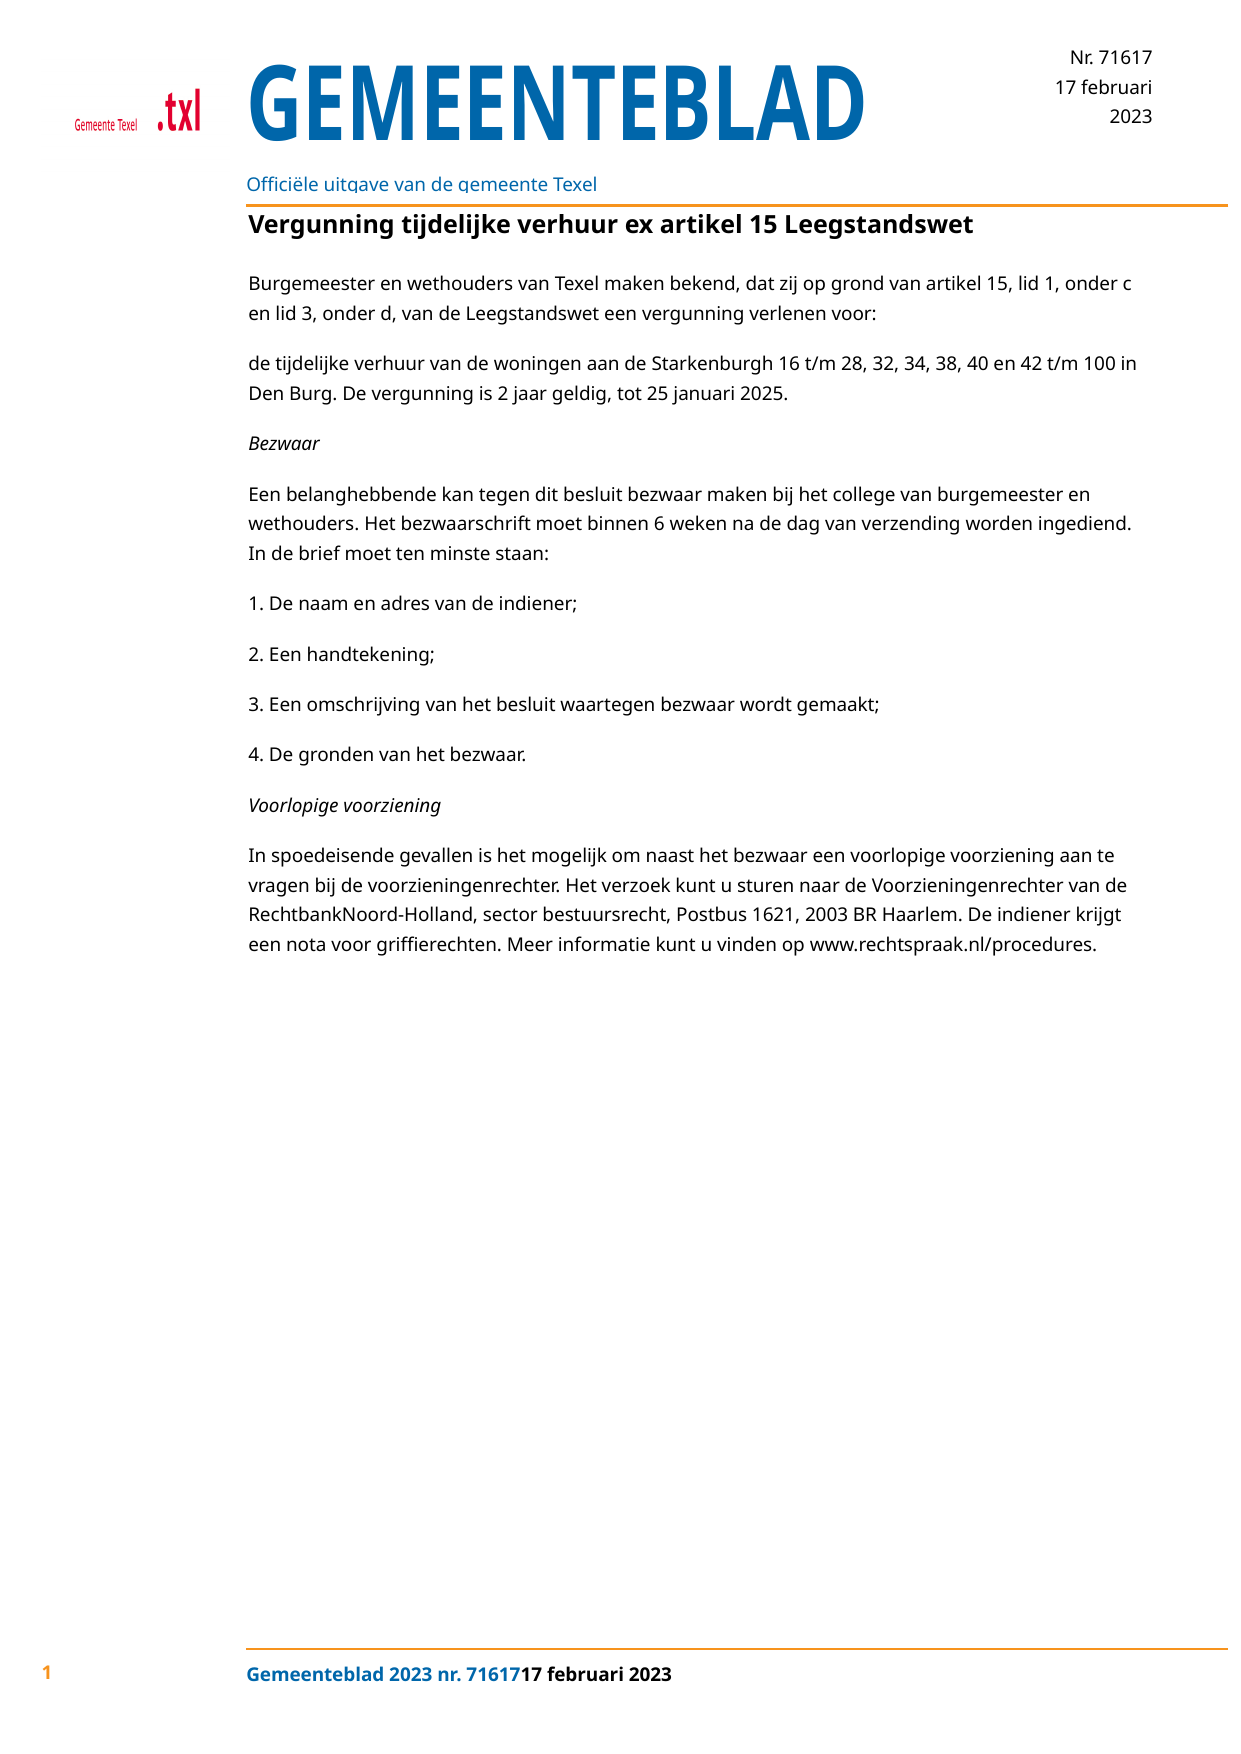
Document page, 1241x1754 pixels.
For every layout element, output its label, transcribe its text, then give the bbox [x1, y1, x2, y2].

picture [41, 47, 231, 172]
text 1. De naam en adres van de indiener; [248, 590, 1152, 616]
text de tijdelijke verhuur van de woningen aan de Starkenburgh 16 t/m 28, 32, 34, 38, 40 en 42 t/m 100 in Den Burg. De vergunning is 2 jaar geldig, tot 25 januari 2025. [248, 350, 1152, 406]
text Een belanghebbende kan tegen dit besluit bezwaar maken bij het college van burgemeester en wethouders. Het bezwaarschrift moet binnen 6 weken na de dag van verzending worden ingediend. In de brief moet ten minste staan: [248, 481, 1152, 566]
text 4. De gronden van het bezwaar. [248, 742, 1152, 767]
text Bezwaar [248, 430, 1152, 456]
text Burgemeester en wethouders van Texel maken bekend, dat zij op grond van artikel 15, lid 1, onder c en lid 3, onder d, van de Leegstandswet een vergunning verlenen voor: [248, 270, 1152, 326]
text 2. Een handtekening; [248, 641, 1152, 666]
text 3. Een omschrijving van het besluit waartegen bezwaar wordt gemaakt; [248, 691, 1152, 717]
text Vergunning tijdelijke verhuur ex artikel 15 Leegstandswet [248, 207, 1152, 241]
text Voorlopige voorziening [248, 792, 1152, 818]
text In spoedeisende gevallen is het mogelijk om naast het bezwaar een voorlopige voorziening aan te vragen bij de voorzieningenrechter. Het verzoek kunt u sturen naar de Voorzieningenrechter van de RechtbankNoord-Holland, sector bestuursrecht, Postbus 1621, 2003 BR Haarlem. De indiener krijgt een nota voor griffierechten. Meer informatie kunt u vinden op www.rechtspraak.nl/procedures. [248, 842, 1152, 957]
